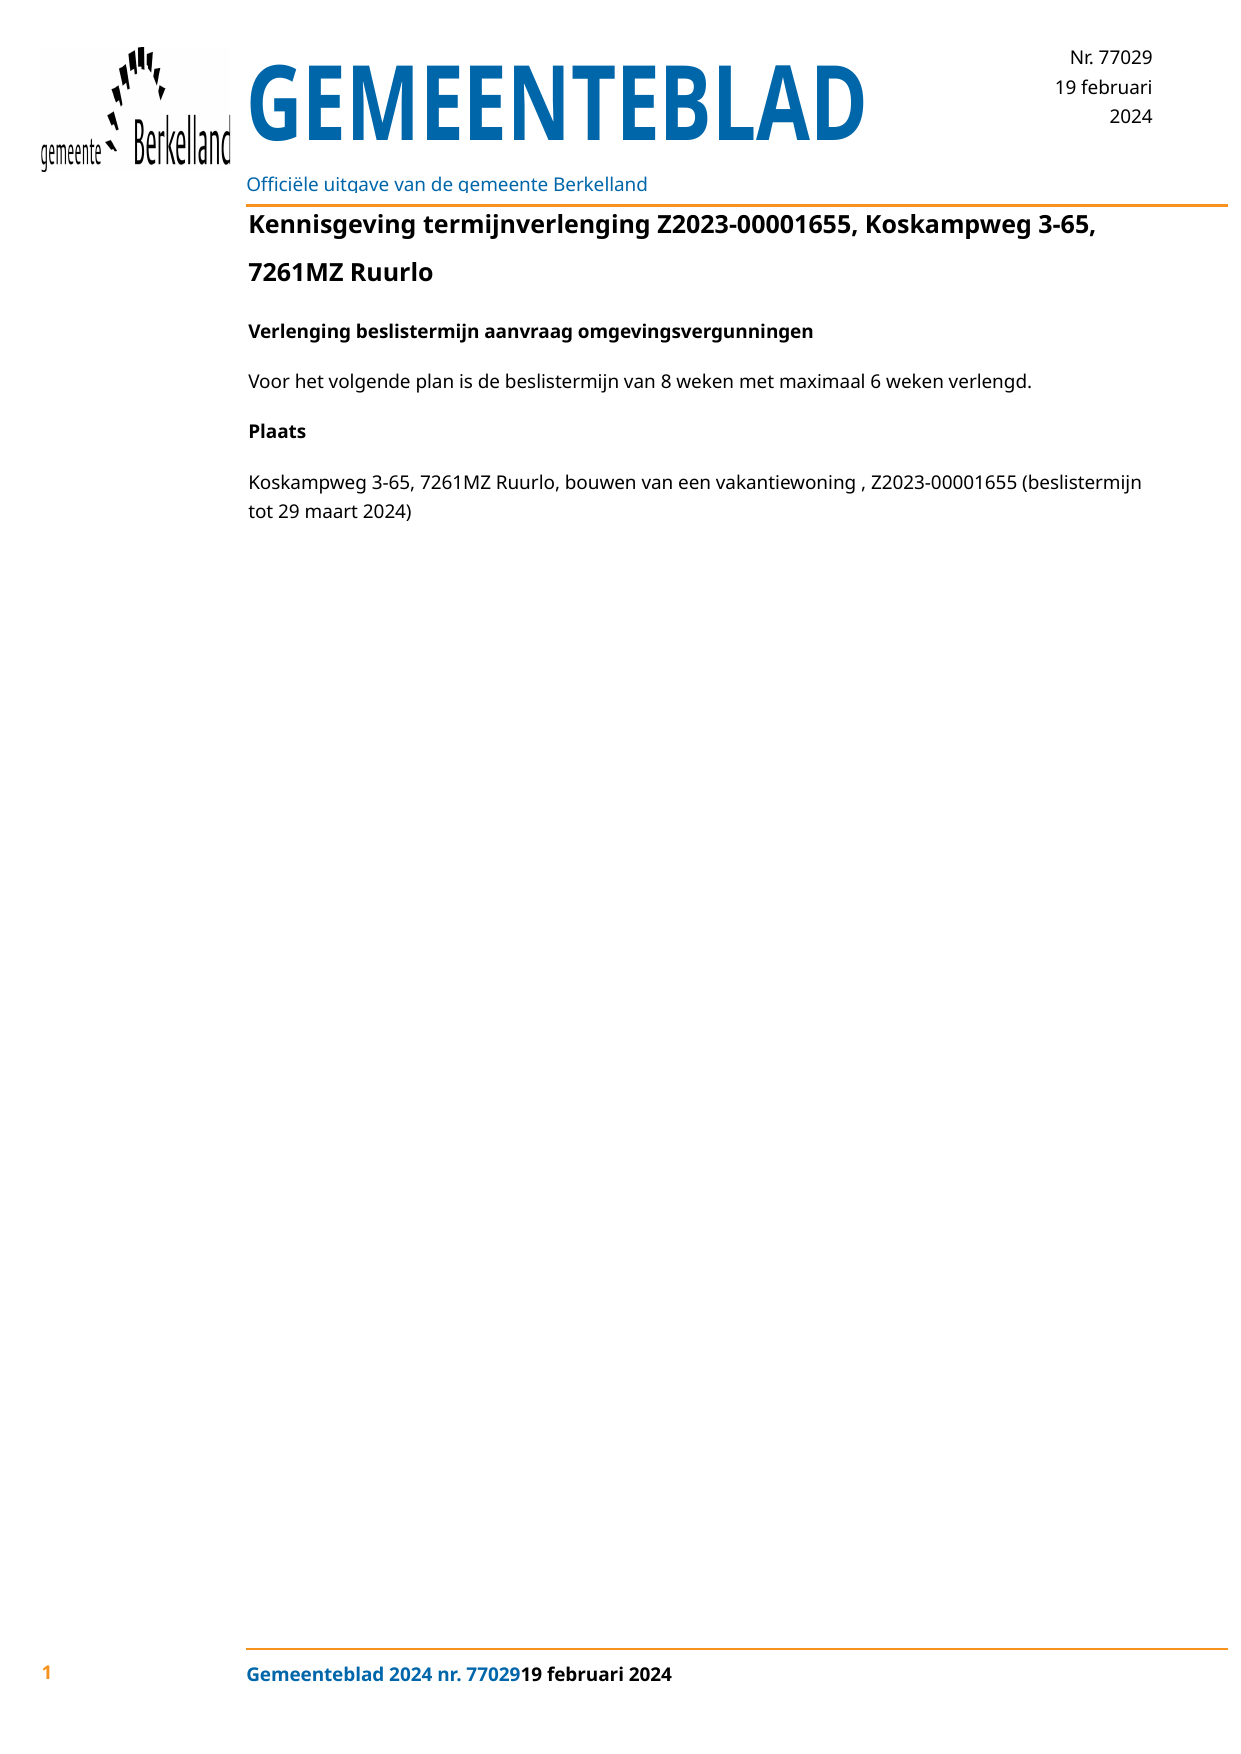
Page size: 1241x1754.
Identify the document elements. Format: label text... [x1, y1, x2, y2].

text Voor het volgende plan is de beslistermijn van 8 weken met maximaal 6 weken verlengd. [248, 368, 1152, 394]
text Plaats [248, 419, 1152, 444]
picture [41, 47, 231, 172]
text Verlenging beslistermijn aanvraag omgevingsvergunningen [248, 318, 1152, 344]
text Kennisgeving termijnverlenging Z2023-00001655, Koskampweg 3-65, 7261MZ Ruurlo [248, 207, 1152, 288]
text Koskampweg 3-65, 7261MZ Ruurlo, bouwen van een vakantiewoning , Z2023-00001655 (beslistermijn tot 29 maart 2024) [248, 469, 1152, 524]
